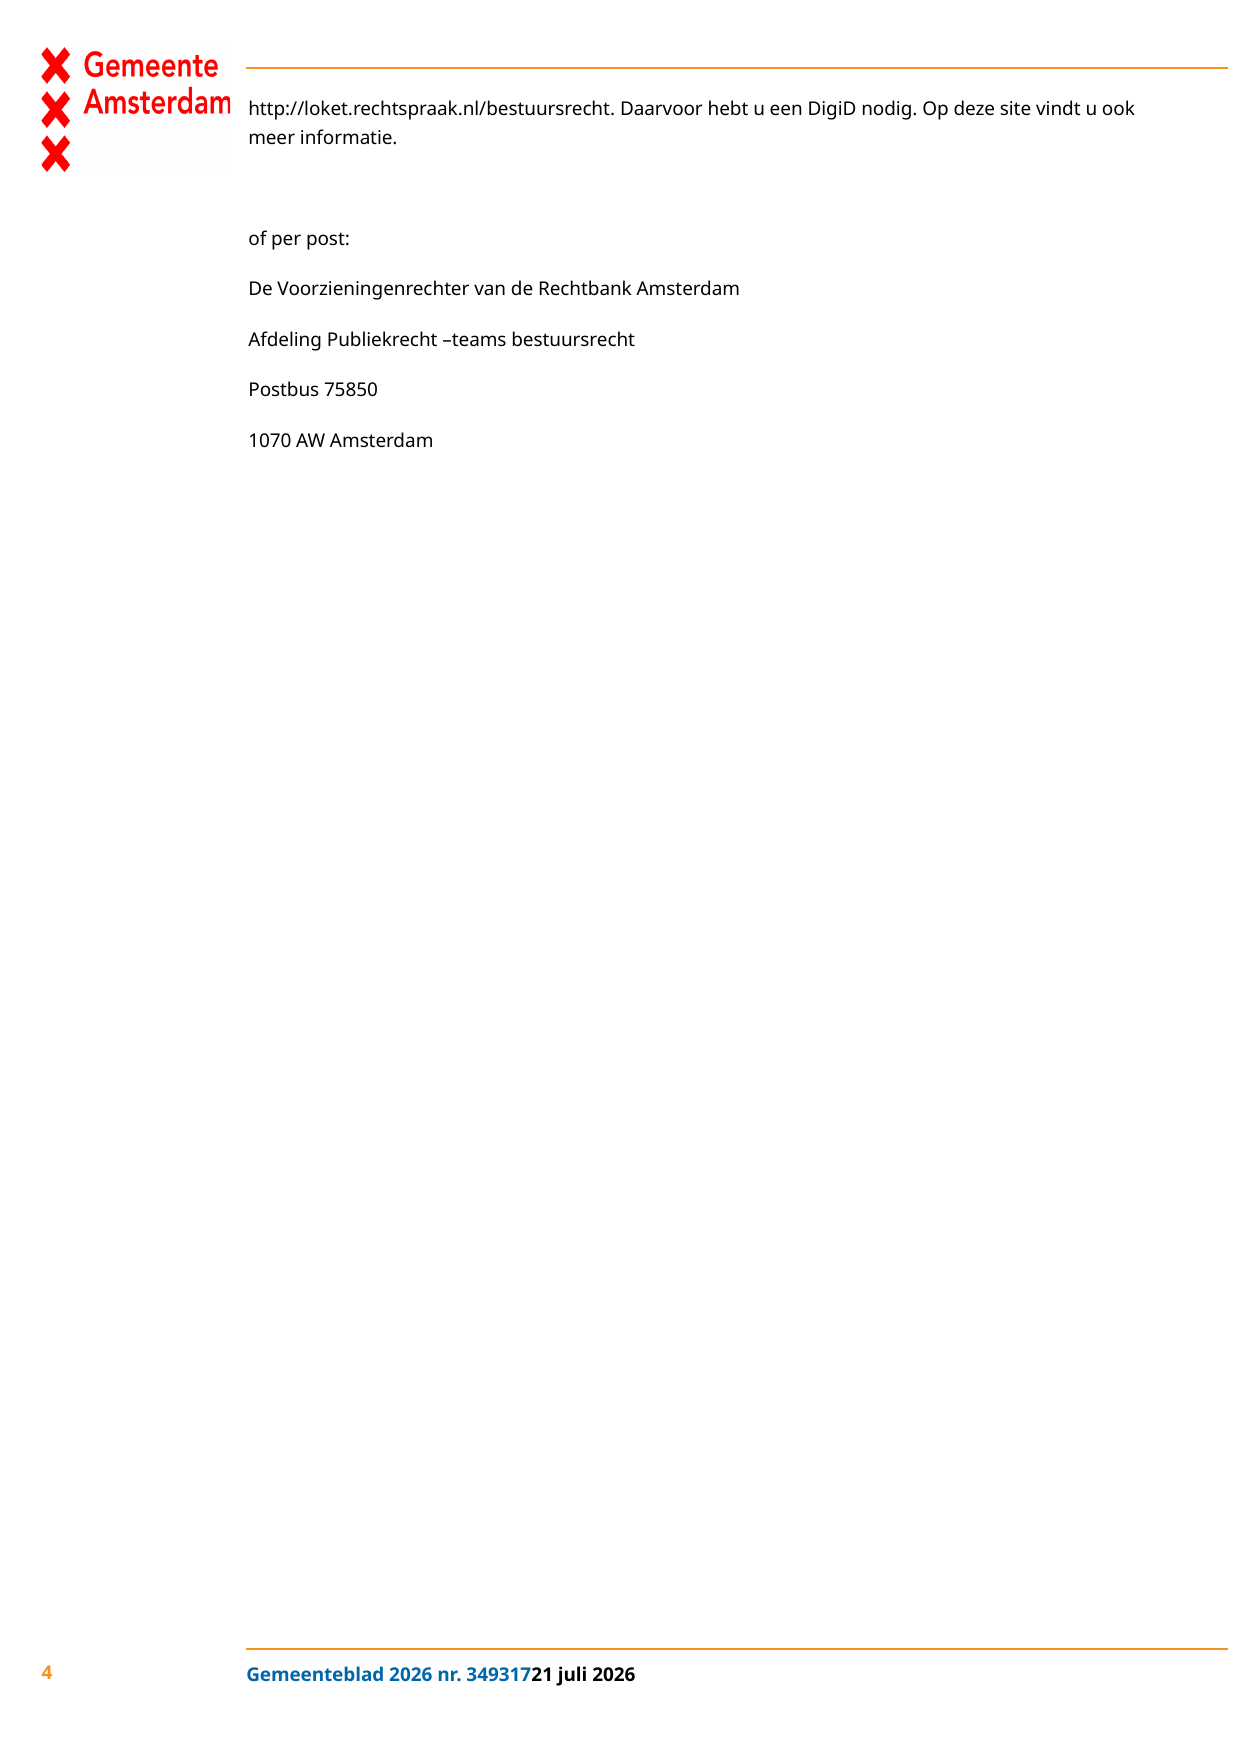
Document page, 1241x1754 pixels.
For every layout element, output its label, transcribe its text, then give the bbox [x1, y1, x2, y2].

text Afdeling Publiekrecht –teams bestuursrecht [248, 326, 1152, 352]
text of per post: [248, 225, 1152, 251]
text 1070 AW Amsterdam [248, 427, 1152, 453]
text De Voorzieningenrechter van de Rechtbank Amsterdam [248, 276, 1152, 301]
picture [41, 47, 231, 172]
text http://loket.rechtspraak.nl/bestuursrecht. Daarvoor hebt u een DigiD nodig. Op deze site vindt u ook meer informatie. [248, 95, 1152, 150]
text Postbus 75850 [248, 376, 1152, 402]
